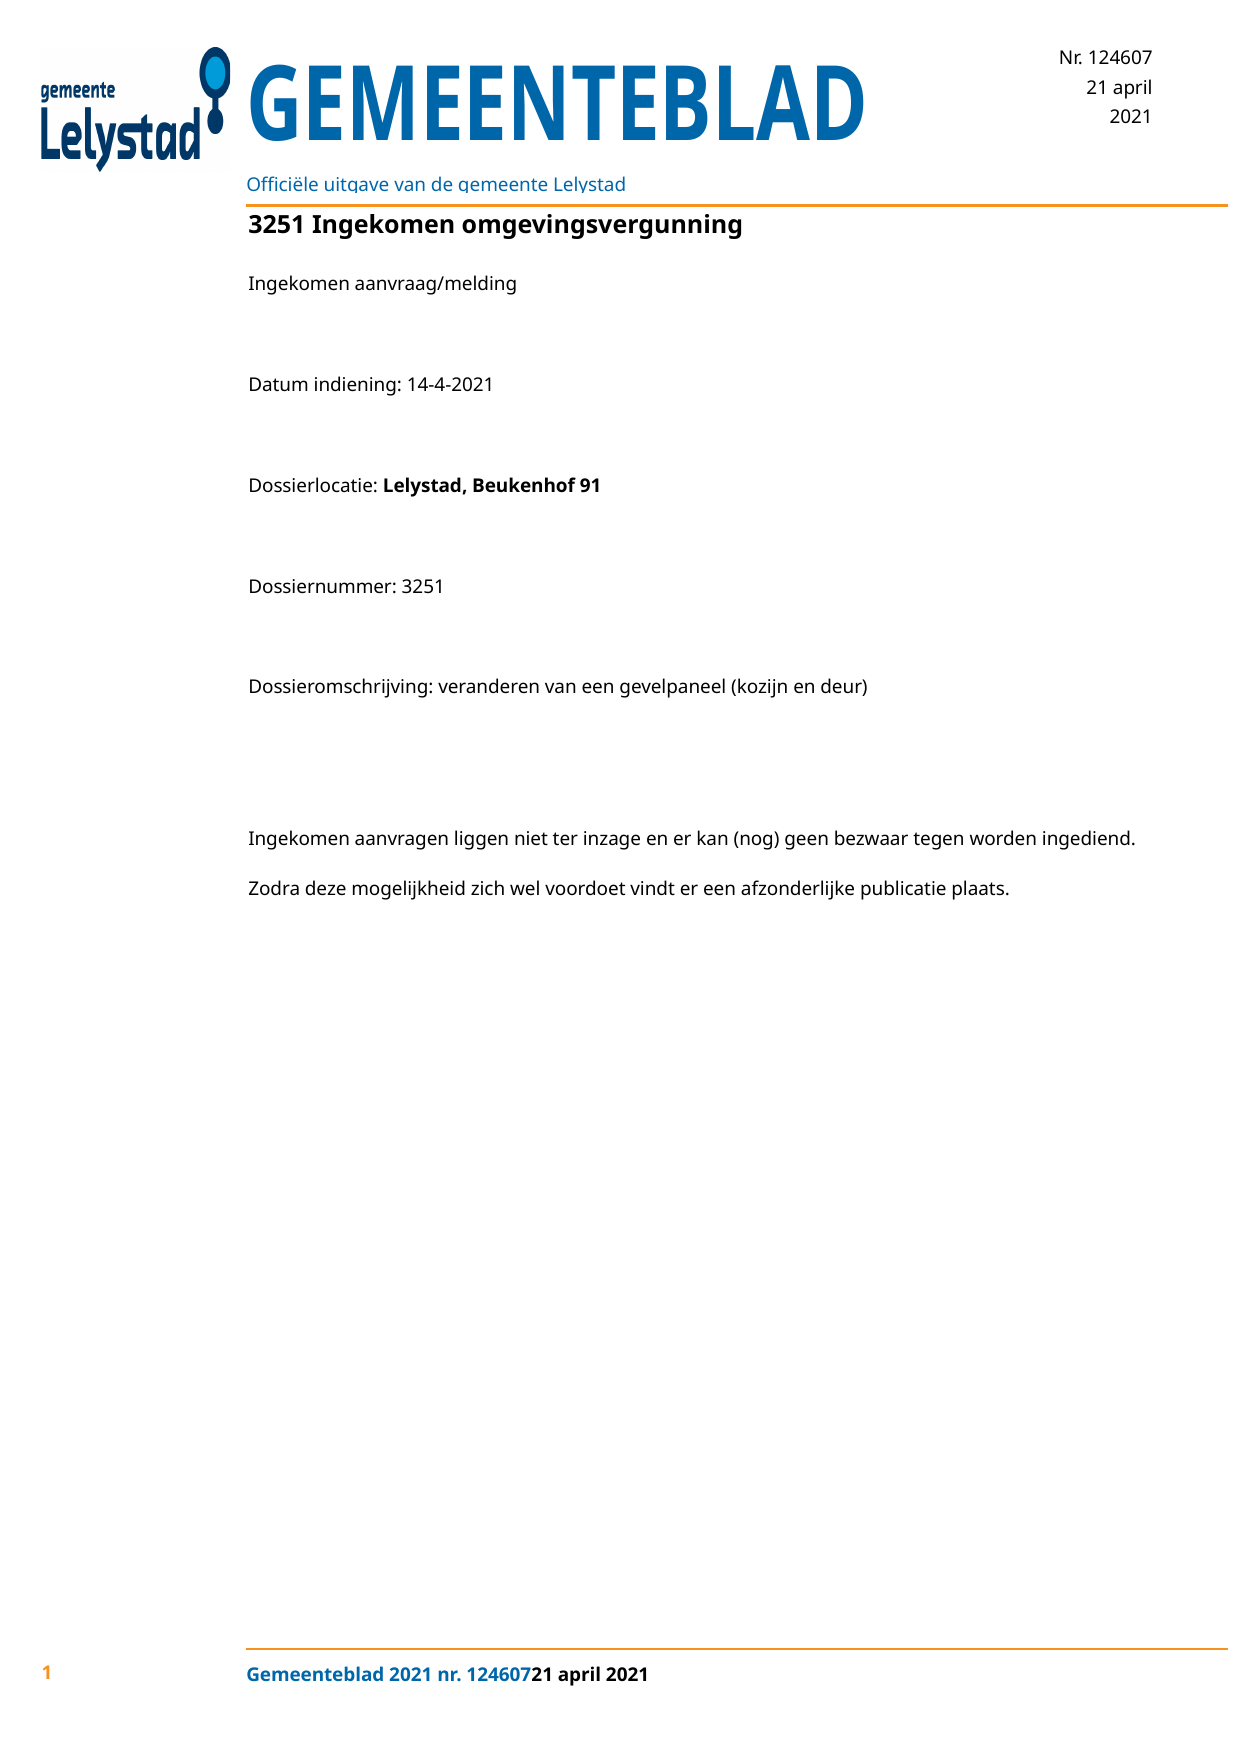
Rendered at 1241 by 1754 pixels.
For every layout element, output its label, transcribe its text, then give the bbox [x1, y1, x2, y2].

text Ingekomen aanvraag/melding [248, 270, 1152, 296]
text Ingekomen aanvragen liggen niet ter inzage en er kan (nog) geen bezwaar tegen worden ingediend. [248, 825, 1152, 851]
text Dossierlocatie: Lelystad, Beukenhof 91 [248, 472, 1152, 498]
text Dossiernummer: 3251 [248, 573, 1152, 598]
picture [41, 47, 231, 172]
text Zodra deze mogelijkheid zich wel voordoet vindt er een afzonderlijke publicatie plaats. [248, 875, 1152, 901]
text 3251 Ingekomen omgevingsvergunning [248, 207, 1152, 241]
text Dossieromschrijving: veranderen van een gevelpaneel (kozijn en deur) [248, 674, 1152, 699]
text Datum indiening: 14-4-2021 [248, 371, 1152, 397]
